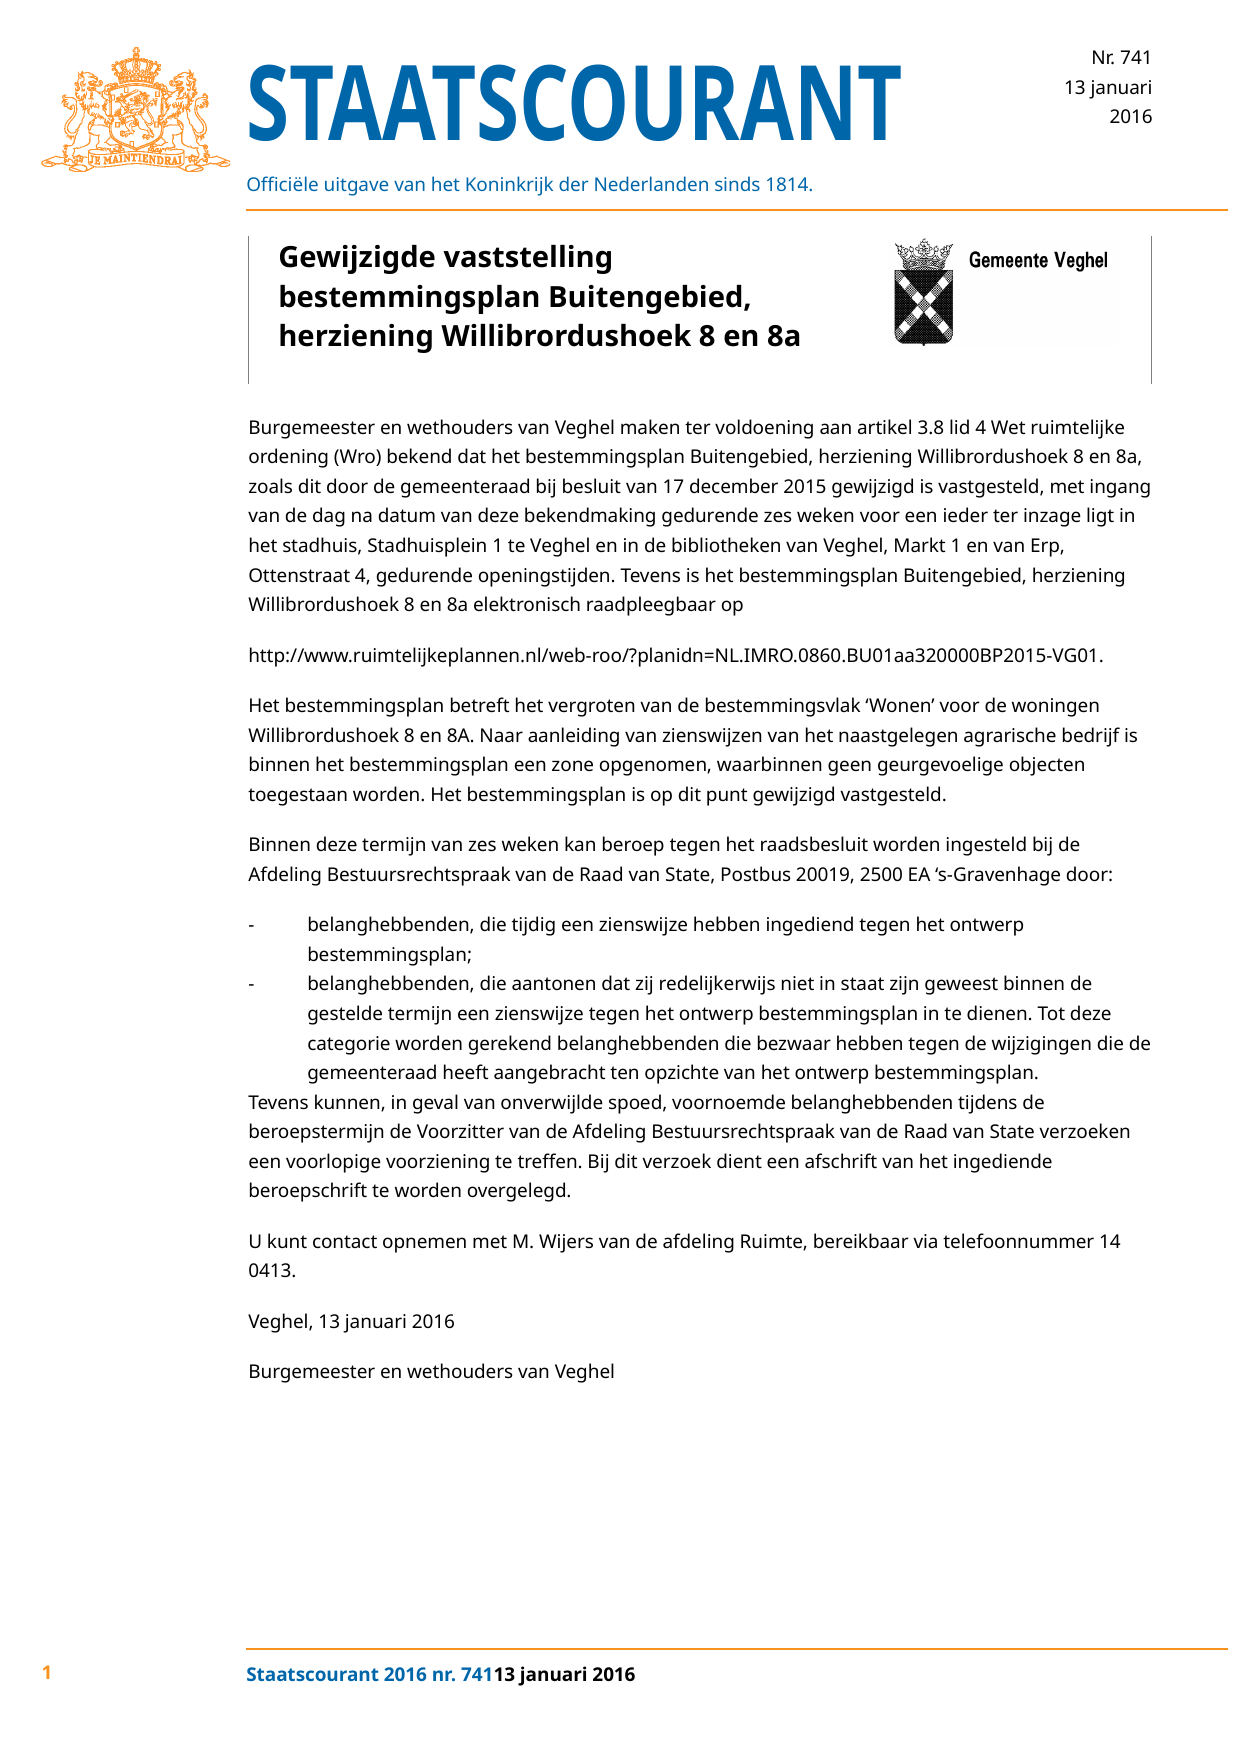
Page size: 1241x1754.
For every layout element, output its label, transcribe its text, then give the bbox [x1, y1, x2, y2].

table_header Gewijzigde vaststelling bestemmingsplan Buitengebied, herziening Willibrordushoek 8 en 8a [249, 236, 850, 384]
text U kunt contact opnemen met M. Wijers van de afdeling Ruimte, bereikbaar via telefoonnummer 14 0413. [248, 1228, 1152, 1283]
picture [882, 236, 1119, 349]
text Burgemeester en wethouders van Veghel maken ter voldoening aan artikel 3.8 lid 4 Wet ruimtelijke ordening (Wro) bekend dat het bestemmingsplan Buitengebied, herziening Willibrordushoek 8 en 8a, zoals dit door de gemeenteraad bij besluit van 17 december 2015 gewijzigd is vastgesteld, met ingang van de dag na datum van deze bekendmaking gedurende zes weken voor een ieder ter inzage ligt in het stadhuis, Stadhuisplein 1 te Veghel en in de bibliotheken van Veghel, Markt 1 en van Erp, Ottenstraat 4, gedurende openingstijden. Tevens is het bestemmingsplan Buitengebied, herziening Willibrordushoek 8 en 8a elektronisch raadpleegbaar op [248, 414, 1152, 617]
list belanghebbenden, die tijdig een zienswijze hebben ingediend tegen het ontwerp bestemmingsplan; [248, 911, 1152, 967]
picture [41, 47, 231, 172]
list belanghebbenden, die aantonen dat zij redelijkerwijs niet in staat zijn geweest binnen de gestelde termijn een zienswijze tegen het ontwerp bestemmingsplan in te dienen. Tot deze categorie worden gerekend belanghebbenden die bezwaar hebben tegen de wijzigingen die de gemeenteraad heeft aangebracht ten opzichte van het ontwerp bestemmingsplan. [248, 971, 1152, 1085]
table_header [1119, 236, 1151, 348]
table_header [850, 236, 882, 348]
text http://www.ruimtelijkeplannen.nl/web-roo/?planidn=NL.IMRO.0860.BU01aa320000BP2015-VG01. [248, 642, 1152, 668]
text Het bestemmingsplan betreft het vergroten van de bestemmingsvlak ‘Wonen’ voor de woningen Willibrordushoek 8 en 8A. Naar aanleiding van zienswijzen van het naastgelegen agrarische bedrijf is binnen het bestemmingsplan een zone opgenomen, waarbinnen geen geurgevoelige objecten toegestaan worden. Het bestemmingsplan is op dit punt gewijzigd vastgesteld. [248, 692, 1152, 807]
table_header [850, 349, 1151, 384]
text Binnen deze termijn van zes weken kan beroep tegen het raadsbesluit worden ingesteld bij de Afdeling Bestuursrechtspraak van de Raad van State, Postbus 20019, 2500 EA ‘s-Gravenhage door: [248, 831, 1152, 887]
text Burgemeester en wethouders van Veghel [248, 1358, 1152, 1384]
text Veghel, 13 januari 2016 [248, 1308, 1152, 1334]
text Tevens kunnen, in geval van onverwijlde spoed, voornoemde belanghebbenden tijdens de beroepstermijn de Voorzitter van de Afdeling Bestuursrechtspraak van de Raad van State verzoeken een voorlopige voorziening te treffen. Bij dit verzoek dient een afschrift van het ingediende beroepschrift te worden overgelegd. [248, 1089, 1152, 1203]
